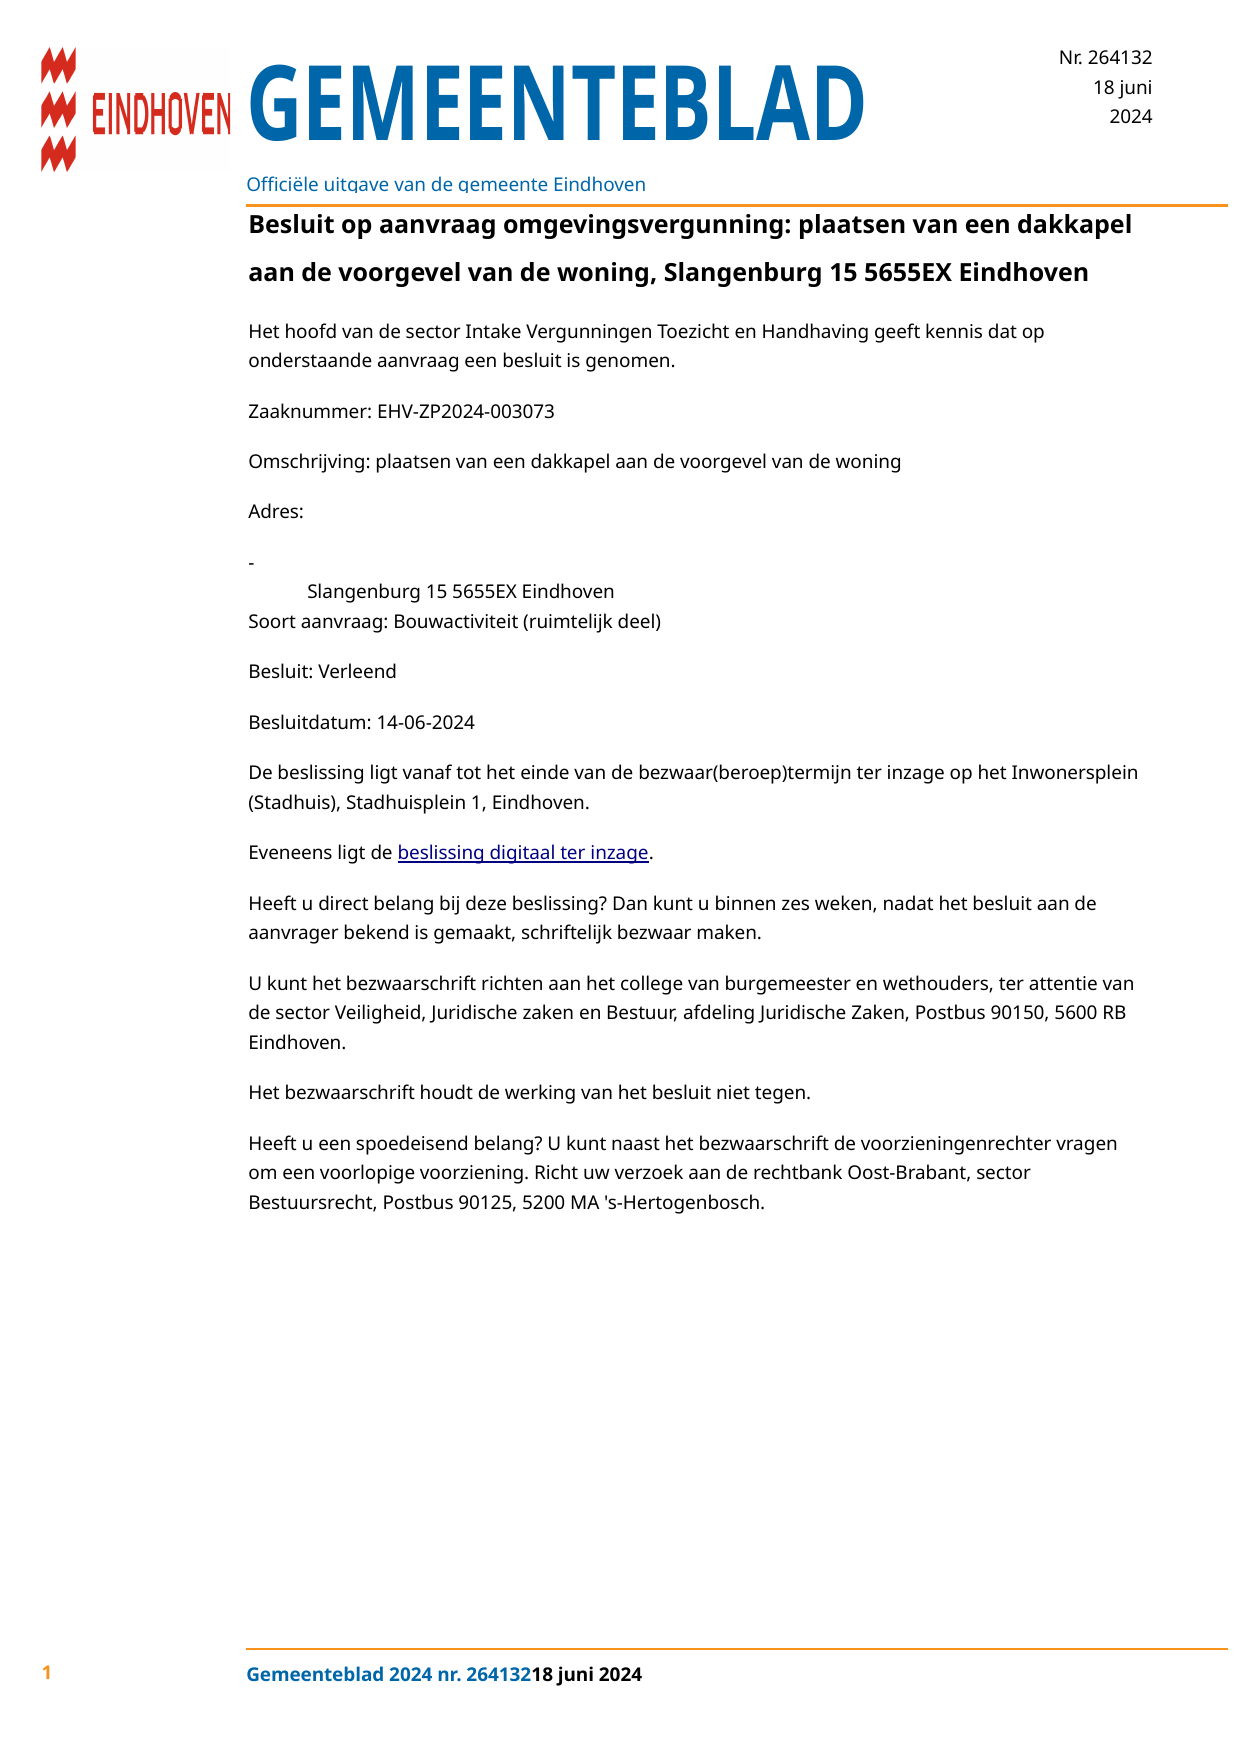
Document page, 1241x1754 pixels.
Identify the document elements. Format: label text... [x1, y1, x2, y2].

text Besluit op aanvraag omgevingsvergunning: plaatsen van een dakkapel aan de voorgevel van de woning, Slangenburg 15 5655EX Eindhoven [248, 207, 1152, 288]
text Soort aanvraag: Bouwactiviteit (ruimtelijk deel) [248, 608, 1152, 634]
text Adres: [248, 499, 1152, 524]
text De beslissing ligt vanaf tot het einde van de bezwaar(beroep)termijn ter inzage op het Inwonersplein (Stadhuis), Stadhuisplein 1, Eindhoven. [248, 759, 1152, 815]
picture [41, 47, 231, 172]
text Het hoofd van de sector Intake Vergunningen Toezicht en Handhaving geeft kennis dat op onderstaande aanvraag een besluit is genomen. [248, 318, 1152, 373]
text Zaaknummer: EHV-ZP2024-003073 [248, 398, 1152, 424]
list Slangenburg 15 5655EX Eindhoven [248, 579, 1152, 604]
text Eveneens ligt de beslissing digitaal ter inzage. [248, 839, 1152, 865]
text Besluitdatum: 14-06-2024 [248, 709, 1152, 735]
text U kunt het bezwaarschrift richten aan het college van burgemeester en wethouders, ter attentie van de sector Veiligheid, Juridische zaken en Bestuur, afdeling Juridische Zaken, Postbus 90150, 5600 RB Eindhoven. [248, 970, 1152, 1055]
text Heeft u direct belang bij deze beslissing? Dan kunt u binnen zes weken, nadat het besluit aan de aanvrager bekend is gemaakt, schriftelijk bezwaar maken. [248, 890, 1152, 945]
text Omschrijving: plaatsen van een dakkapel aan de voorgevel van de woning [248, 448, 1152, 474]
text Het bezwaarschrift houdt de werking van het besluit niet tegen. [248, 1079, 1152, 1105]
text Besluit: Verleend [248, 659, 1152, 684]
text Heeft u een spoedeisend belang? U kunt naast het bezwaarschrift de voorzieningenrechter vragen om een voorlopige voorziening. Richt uw verzoek aan de rechtbank Oost-Brabant, sector Bestuursrecht, Postbus 90125, 5200 MA 's-Hertogenbosch. [248, 1130, 1152, 1215]
